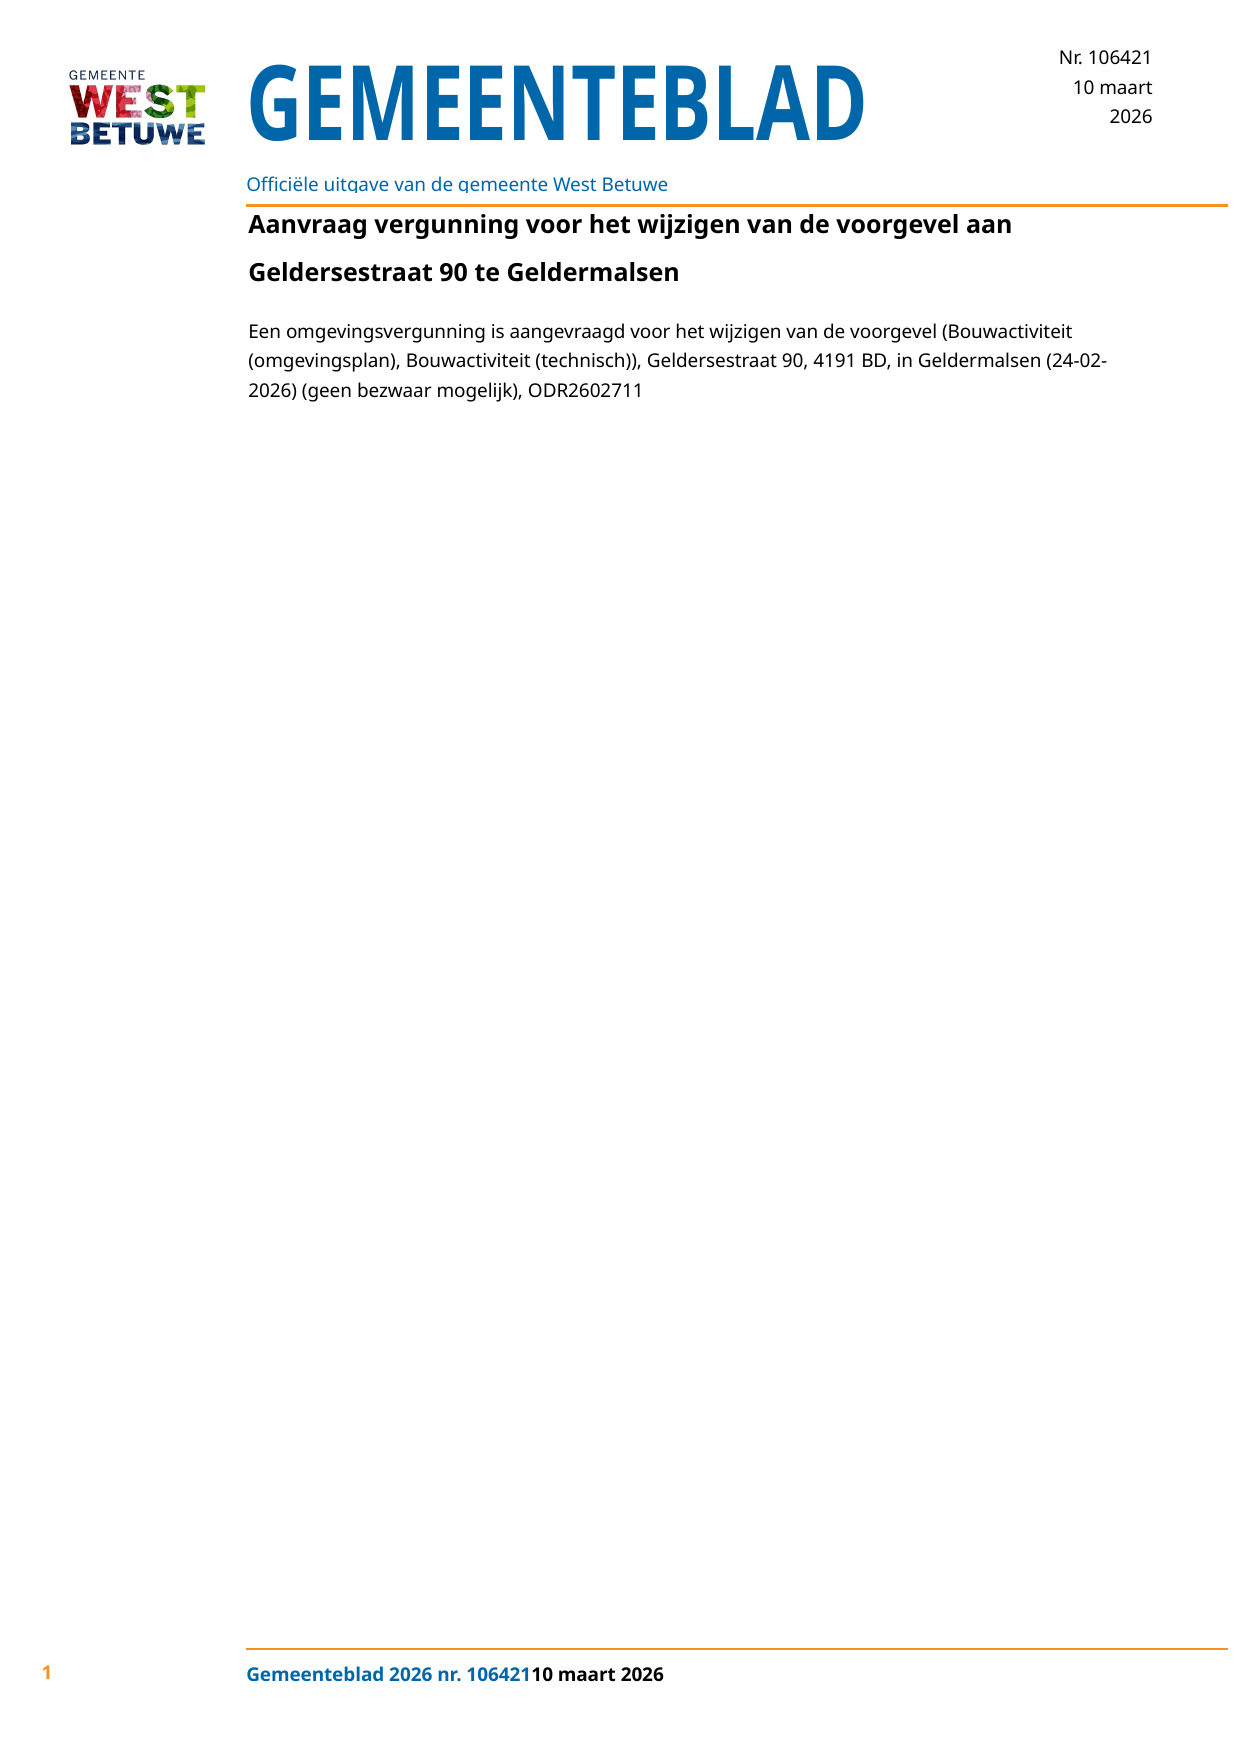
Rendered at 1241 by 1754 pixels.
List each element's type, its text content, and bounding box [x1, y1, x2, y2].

text Een omgevingsvergunning is aangevraagd voor het wijzigen van de voorgevel (Bouwactiviteit (omgevingsplan), Bouwactiviteit (technisch)), Geldersestraat 90, 4191 BD, in Geldermalsen (24-02-2026) (geen bezwaar mogelijk), ODR2602711 [248, 318, 1152, 403]
text Aanvraag vergunning voor het wijzigen van de voorgevel aan Geldersestraat 90 te Geldermalsen [248, 207, 1152, 288]
picture [41, 47, 231, 172]
